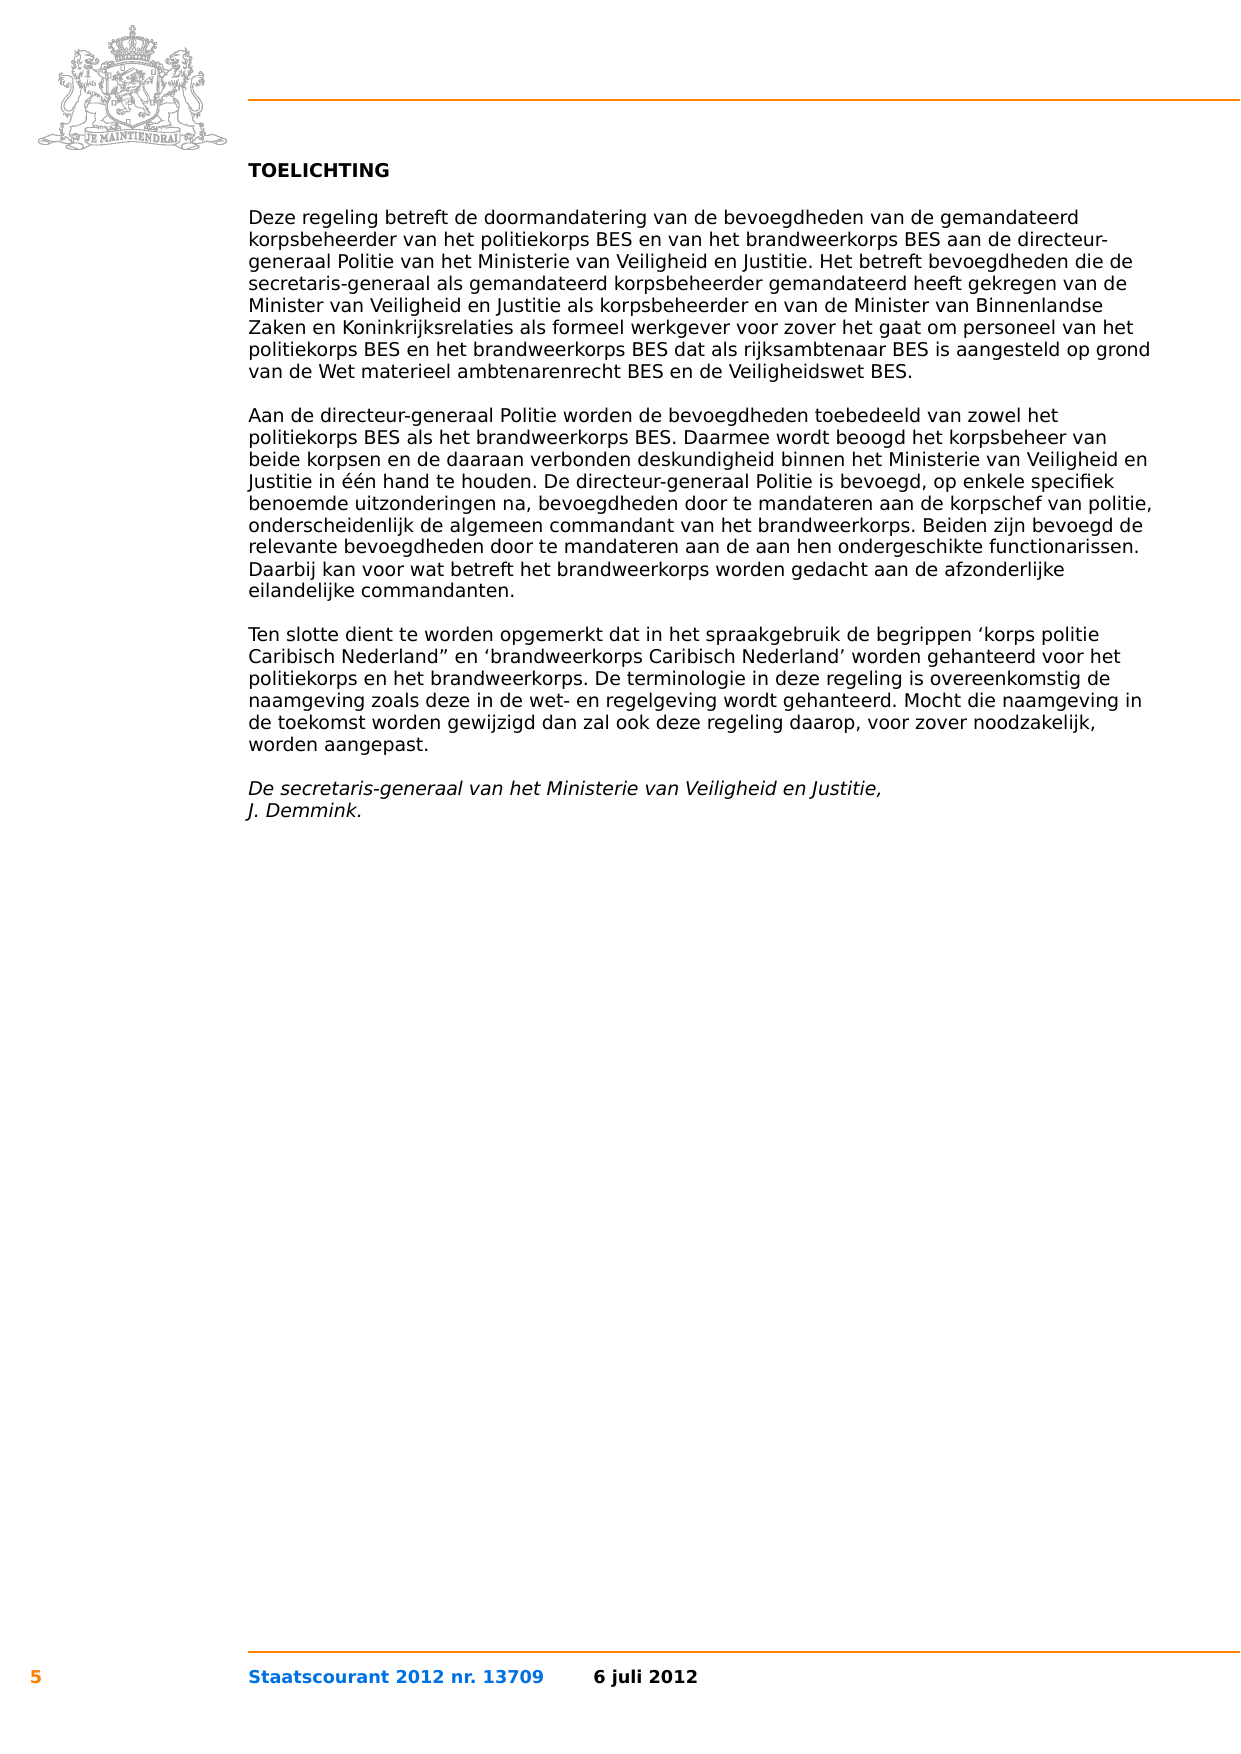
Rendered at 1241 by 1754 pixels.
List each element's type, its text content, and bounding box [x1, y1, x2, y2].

picture [38, 25, 227, 150]
subtitle TOELICHTING [248, 160, 1163, 182]
text De secretaris-generaal van het Ministerie van Veiligheid en Justitie, J. Demmink. [248, 778, 1163, 822]
text Aan de directeur-generaal Politie worden de bevoegdheden toebedeeld van zowel het politiekorps BES als het brandweerkorps BES. Daarmee wordt beoogd het korpsbeheer van beide korpsen en de daaraan verbonden deskundigheid binnen het Ministerie van Veiligheid en Justitie in één hand te houden. De directeur-generaal Politie is bevoegd, op enkele specifiek benoemde uitzonderingen na, bevoegdheden door te mandateren aan de korpschef van politie, onderscheidenlijk de algemeen commandant van het brandweerkorps. Beiden zijn bevoegd de relevante bevoegdheden door te mandateren aan de aan hen ondergeschikte functionarissen. Daarbij kan voor wat betreft het brandweerkorps worden gedacht aan de afzonderlijke eilandelijke commandanten. [248, 404, 1163, 602]
text Ten slotte dient te worden opgemerkt dat in het spraakgebruik de begrippen ‘korps politie Caribisch Nederland” en ‘brandweerkorps Caribisch Nederland’ worden gehanteerd voor het politiekorps en het brandweerkorps. De terminologie in deze regeling is overeenkomstig de naamgeving zoals deze in de wet- en regelgeving wordt gehanteerd. Mocht die naamgeving in de toekomst worden gewijzigd dan zal ook deze regeling daarop, voor zover noodzakelijk, worden aangepast. [248, 624, 1163, 756]
text Deze regeling betreft de doormandatering van de bevoegdheden van de gemandateerd korpsbeheerder van het politiekorps BES en van het brandweerkorps BES aan de directeur-generaal Politie van het Ministerie van Veiligheid en Justitie. Het betreft bevoegdheden die de secretaris-generaal als gemandateerd korpsbeheerder gemandateerd heeft gekregen van de Minister van Veiligheid en Justitie als korpsbeheerder en van de Minister van Binnenlandse Zaken en Koninkrijksrelaties als formeel werkgever voor zover het gaat om personeel van het politiekorps BES en het brandweerkorps BES dat als rijksambtenaar BES is aangesteld op grond van de Wet materieel ambtenarenrecht BES en de Veiligheidswet BES. [248, 207, 1163, 383]
